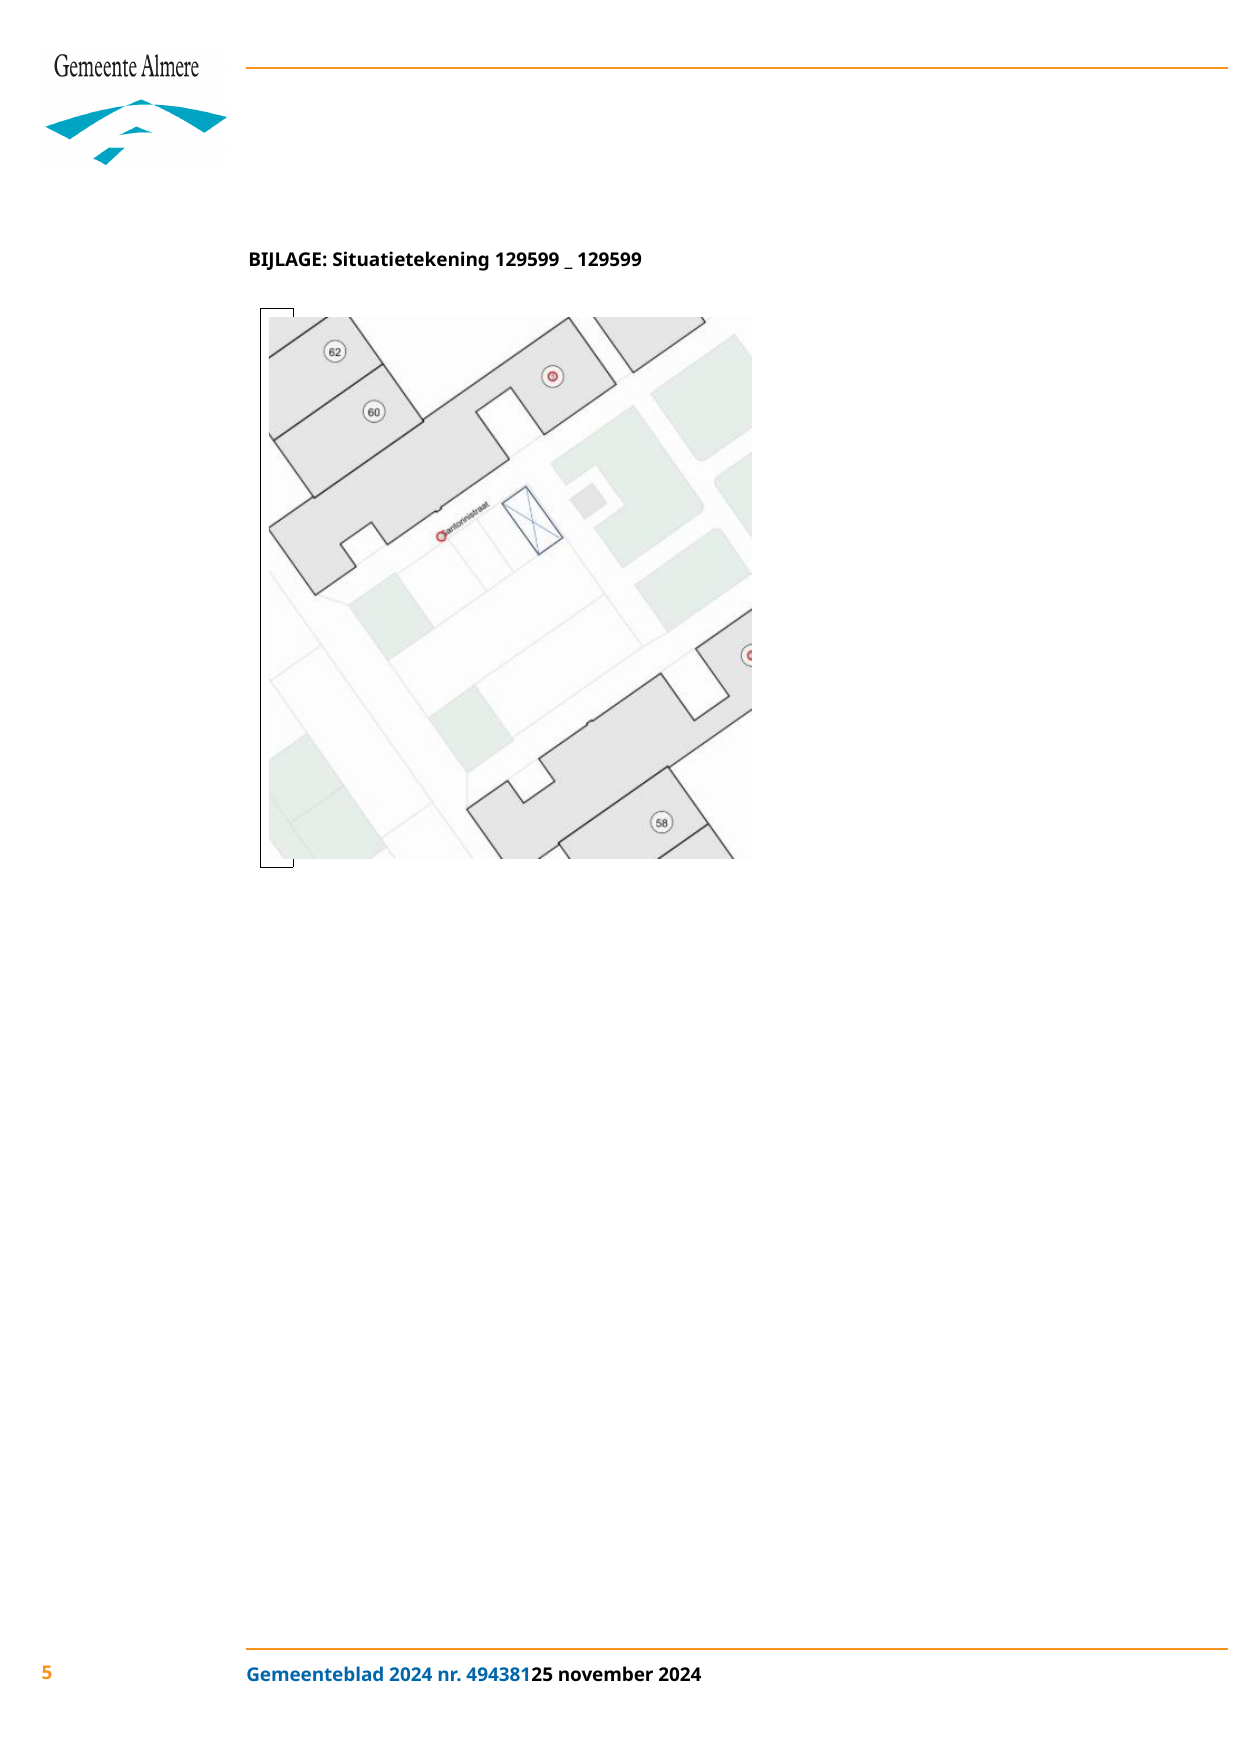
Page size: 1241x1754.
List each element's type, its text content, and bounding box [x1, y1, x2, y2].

text BIJLAGE: Situatietekening 129599 _ 129599 [248, 246, 1152, 272]
picture [41, 47, 231, 172]
picture [268, 317, 752, 859]
